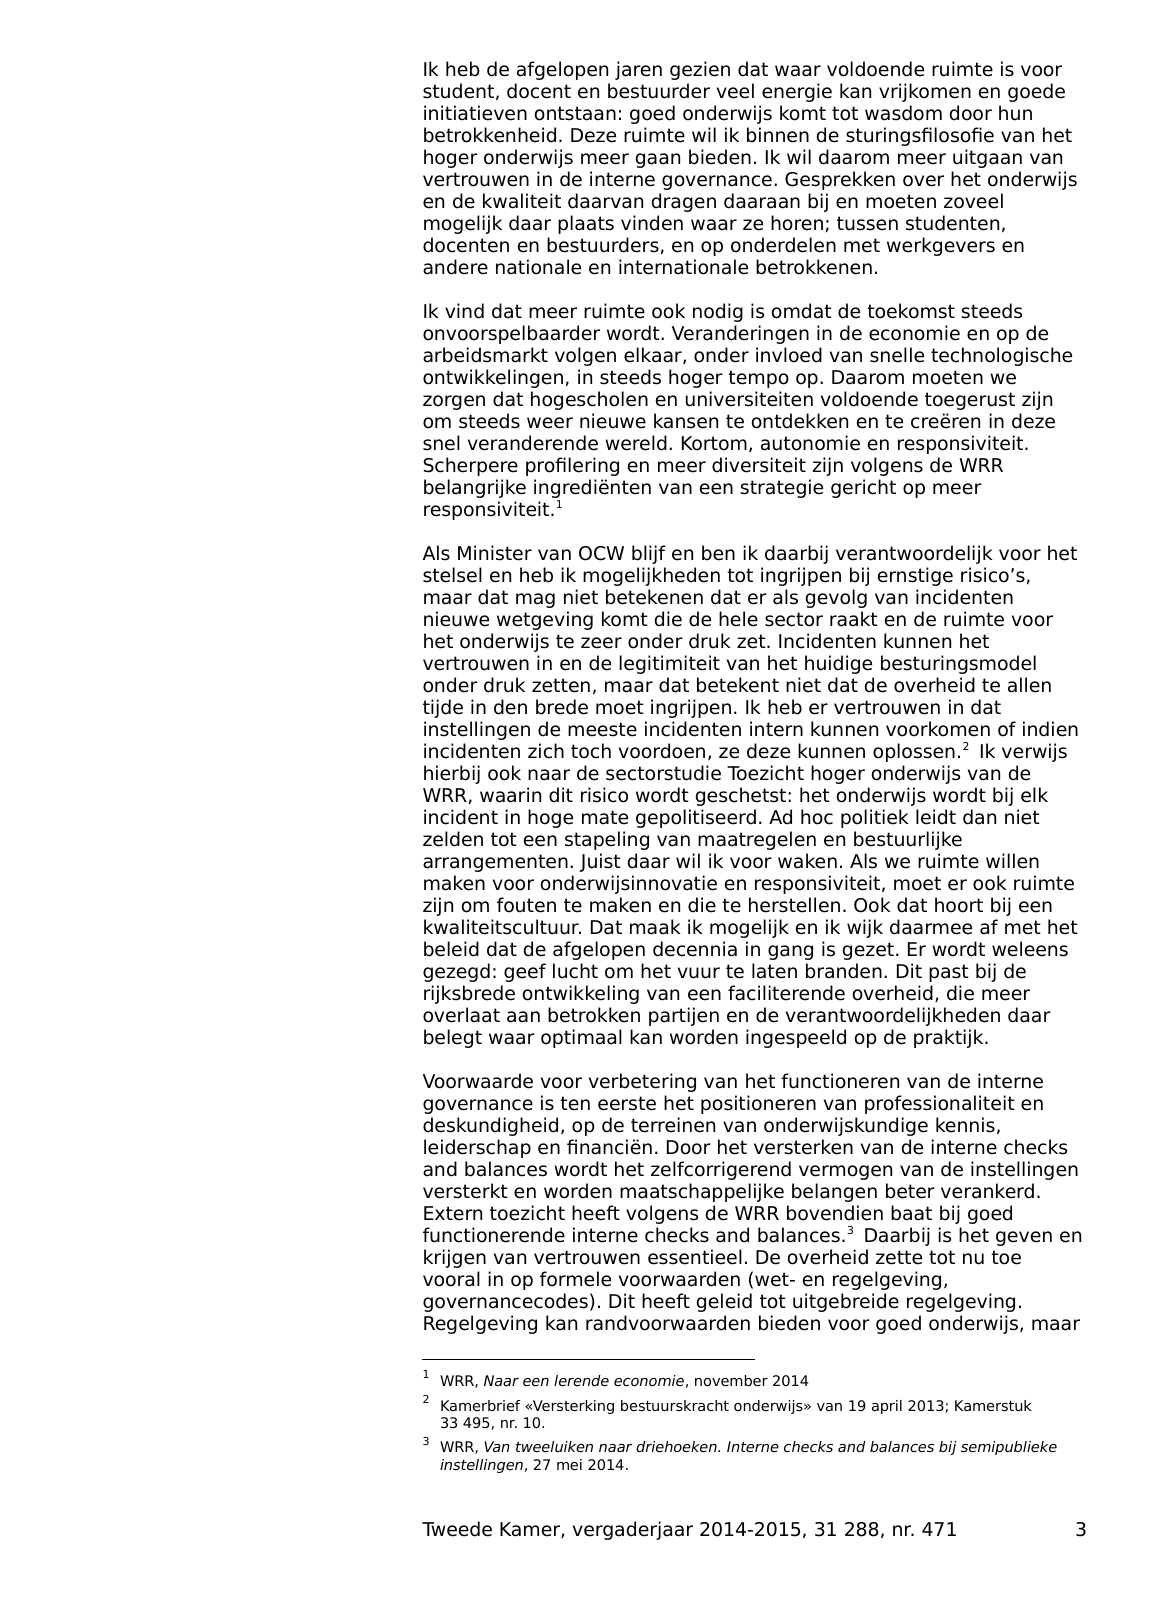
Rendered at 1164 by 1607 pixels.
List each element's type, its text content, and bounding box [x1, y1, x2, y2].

text WRR, Naar een lerende economie, november 2014 [422, 1368, 1087, 1391]
text Kamerbrief «Versterking bestuurskracht onderwijs» van 19 april 2013; Kamerstuk 33 495, nr. 10. [422, 1393, 1087, 1432]
text WRR, Van tweeluiken naar driehoeken. Interne checks and balances bij semipublieke instellingen, 27 mei 2014. [422, 1435, 1087, 1474]
text Voorwaarde voor verbetering van het functioneren van de interne governance is ten eerste het positioneren van professionaliteit en deskundigheid, op de terreinen van onderwijskundige kennis, leiderschap en financiën. Door het versterken van de interne checks and balances wordt het zelfcorrigerend vermogen van de instellingen versterkt en worden maatschappelijke belangen beter verankerd. Extern toezicht heeft volgens de WRR bovendien baat bij goed functionerende interne checks and balances. Daarbij is het geven en krijgen van vertrouwen essentieel. De overheid zette tot nu toe vooral in op formele voorwaarden (wet- en regelgeving, governancecodes). Dit heeft geleid tot uitgebreide regelgeving. Regelgeving kan randvoorwaarden bieden voor goed onderwijs, maar [422, 1071, 1087, 1334]
text Ik vind dat meer ruimte ook nodig is omdat de toekomst steeds onvoorspelbaarder wordt. Veranderingen in de economie en op de arbeidsmarkt volgen elkaar, onder invloed van snelle technologische ontwikkelingen, in steeds hoger tempo op. Daarom moeten we zorgen dat hogescholen en universiteiten voldoende toegerust zijn om steeds weer nieuwe kansen te ontdekken en te creëren in deze snel veranderende wereld. Kortom, autonomie en responsiviteit. Scherpere profilering en meer diversiteit zijn volgens de WRR belangrijke ingrediënten van een strategie gericht op meer responsiviteit. [422, 301, 1087, 521]
text Ik heb de afgelopen jaren gezien dat waar voldoende ruimte is voor student, docent en bestuurder veel energie kan vrijkomen en goede initiatieven ontstaan: goed onderwijs komt tot wasdom door hun betrokkenheid. Deze ruimte wil ik binnen de sturingsfilosofie van het hoger onderwijs meer gaan bieden. Ik wil daarom meer uitgaan van vertrouwen in de interne governance. Gesprekken over het onderwijs en de kwaliteit daarvan dragen daaraan bij en moeten zoveel mogelijk daar plaats vinden waar ze horen; tussen studenten, docenten en bestuurders, en op onderdelen met werkgevers en andere nationale en internationale betrokkenen. [422, 59, 1087, 279]
text Als Minister van OCW blijf en ben ik daarbij verantwoordelijk voor het stelsel en heb ik mogelijkheden tot ingrijpen bij ernstige risico’s, maar dat mag niet betekenen dat er als gevolg van incidenten nieuwe wetgeving komt die de hele sector raakt en de ruimte voor het onderwijs te zeer onder druk zet. Incidenten kunnen het vertrouwen in en de legitimiteit van het huidige besturingsmodel onder druk zetten, maar dat betekent niet dat de overheid te allen tijde in den brede moet ingrijpen. Ik heb er vertrouwen in dat instellingen de meeste incidenten intern kunnen voorkomen of indien incidenten zich toch voordoen, ze deze kunnen oplossen. Ik verwijs hierbij ook naar de sectorstudie Toezicht hoger onderwijs van de WRR, waarin dit risico wordt geschetst: het onderwijs wordt bij elk incident in hoge mate gepolitiseerd. Ad hoc politiek leidt dan niet zelden tot een stapeling van maatregelen en bestuurlijke arrangementen. Juist daar wil ik voor waken. Als we ruimte willen maken voor onderwijsinnovatie en responsiviteit, moet er ook ruimte zijn om fouten te maken en die te herstellen. Ook dat hoort bij een kwaliteitscultuur. Dat maak ik mogelijk en ik wijk daarmee af met het beleid dat de afgelopen decennia in gang is gezet. Er wordt weleens gezegd: geef lucht om het vuur te laten branden. Dit past bij de rijksbrede ontwikkeling van een faciliterende overheid, die meer overlaat aan betrokken partijen en de verantwoordelijkheden daar belegt waar optimaal kan worden ingespeeld op de praktijk. [422, 543, 1087, 1048]
